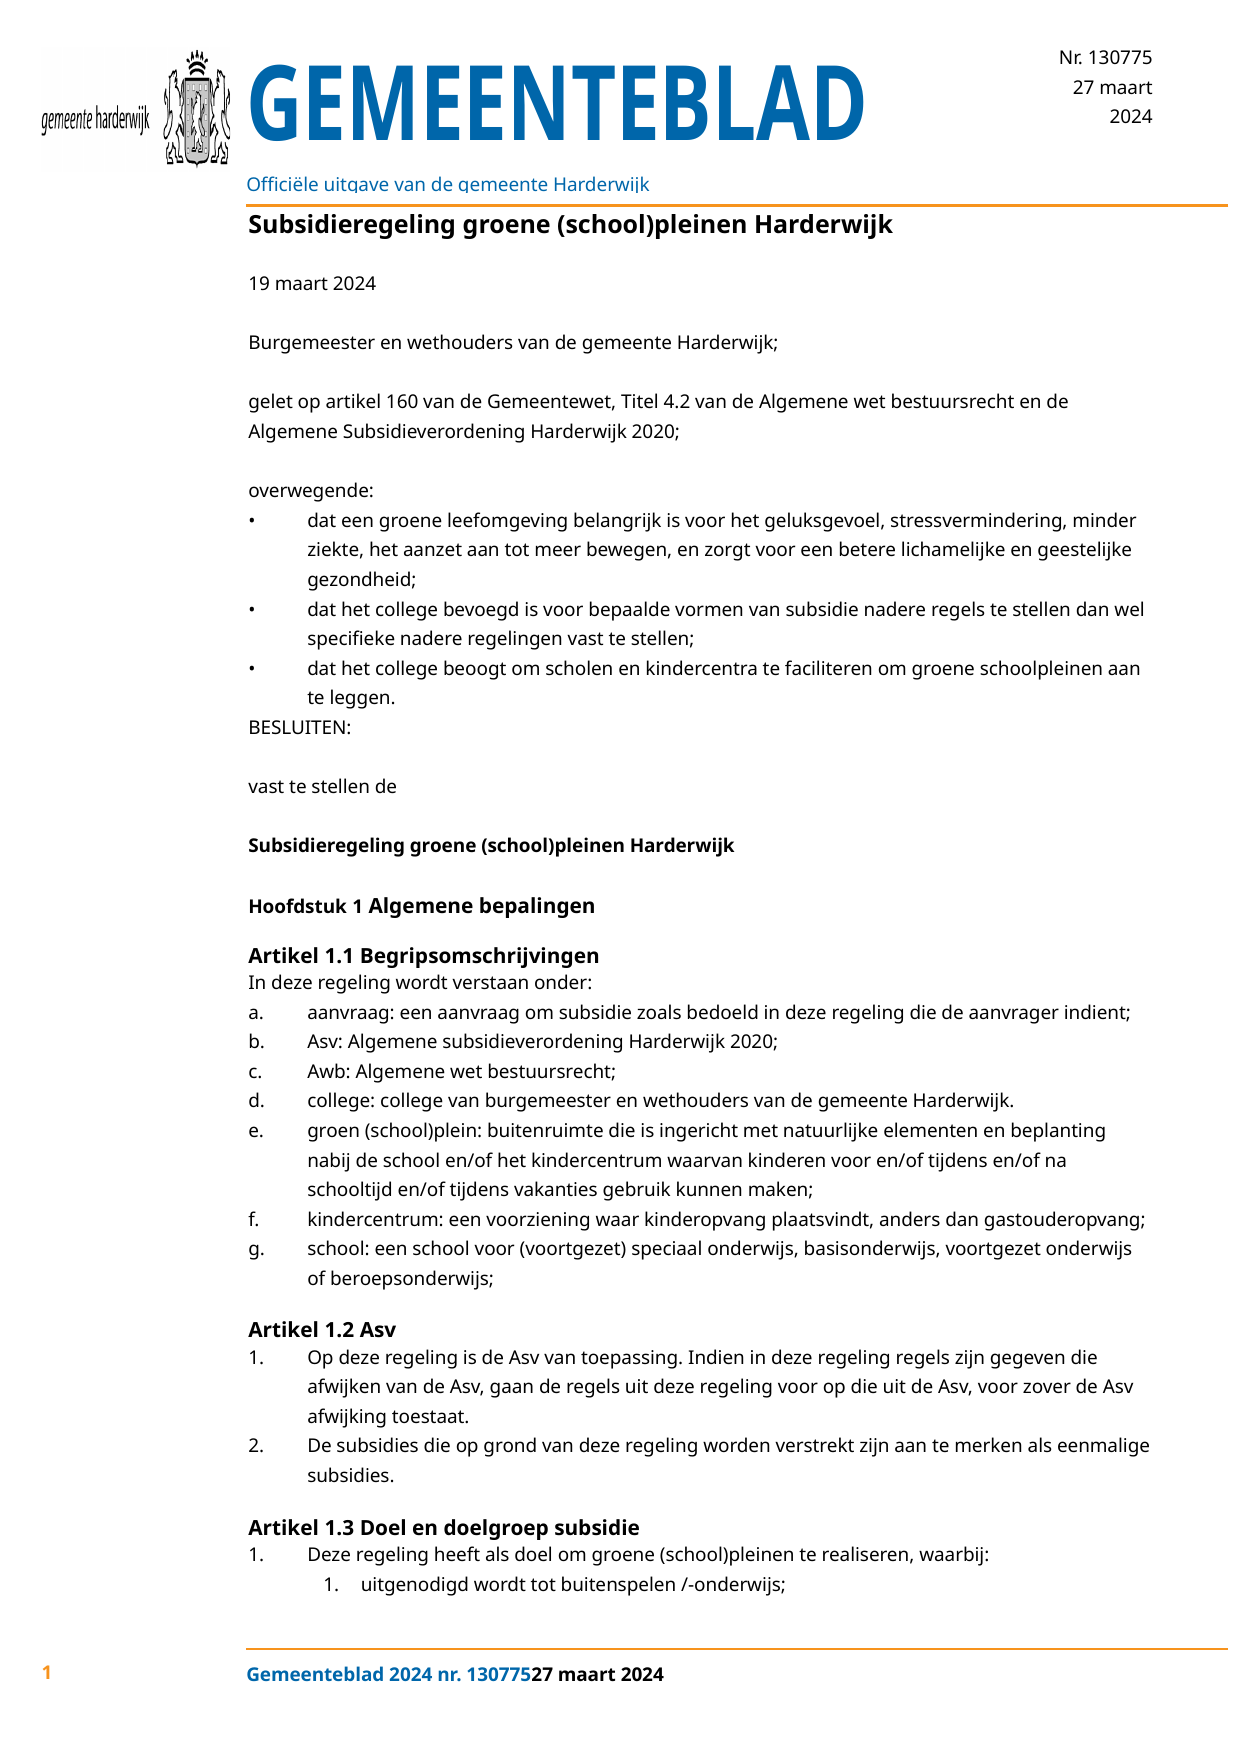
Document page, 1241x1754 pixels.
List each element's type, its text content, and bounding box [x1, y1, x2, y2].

text overwegende: [248, 477, 1152, 503]
list college: college van burgemeester en wethouders van de gemeente Harderwijk. [248, 1088, 1152, 1113]
list De subsidies die op grond van deze regeling worden verstrekt zijn aan te merken als eenmalige subsidies. [248, 1433, 1152, 1488]
text Burgemeester en wethouders van de gemeente Harderwijk; [248, 329, 1152, 355]
text Artikel 1.2 Asv [248, 1316, 1152, 1344]
list Op deze regeling is de Asv van toepassing. Indien in deze regeling regels zijn gegeven die afwijken van de Asv, gaan de regels uit deze regeling voor op die uit de Asv, voor zover de Asv afwijking toestaat. [248, 1344, 1152, 1429]
text Hoofdstuk 1 Algemene bepalingen [248, 892, 1152, 920]
list dat het college beoogt om scholen en kindercentra te faciliteren om groene schoolpleinen aan te leggen. [248, 655, 1152, 710]
text Artikel 1.1 Begripsomschrijvingen [248, 941, 1152, 969]
list groen (school)plein: buitenruimte die is ingericht met natuurlijke elementen en beplanting nabij de school en/of het kindercentrum waarvan kinderen voor en/of tijdens en/of na schooltijd en/of tijdens vakanties gebruik kunnen maken; [248, 1117, 1152, 1202]
list school: een school voor (voortgezet) speciaal onderwijs, basisonderwijs, voortgezet onderwijs of beroepsonderwijs; [248, 1236, 1152, 1291]
list kindercentrum: een voorziening waar kinderopvang plaatsvindt, anders dan gastouderopvang; [248, 1206, 1152, 1232]
picture [41, 47, 231, 172]
list uitgenodigd wordt tot buitenspelen /-onderwijs; [323, 1571, 1152, 1596]
text Artikel 1.3 Doel en doelgroep subsidie [248, 1513, 1152, 1541]
list Deze regeling heeft als doel om groene (school)pleinen te realiseren, waarbij: [248, 1541, 1152, 1567]
text gelet op artikel 160 van de Gemeentewet, Titel 4.2 van de Algemene wet bestuursrecht en de Algemene Subsidieverordening Harderwijk 2020; [248, 389, 1152, 444]
list Awb: Algemene wet bestuursrecht; [248, 1058, 1152, 1084]
text In deze regeling wordt verstaan onder: [248, 969, 1152, 995]
list aanvraag: een aanvraag om subsidie zoals bedoeld in deze regeling die de aanvrager indient; [248, 999, 1152, 1024]
text Subsidieregeling groene (school)pleinen Harderwijk [248, 207, 1152, 241]
text Subsidieregeling groene (school)pleinen Harderwijk [248, 832, 1152, 858]
text vast te stellen de [248, 773, 1152, 799]
list Asv: Algemene subsidieverordening Harderwijk 2020; [248, 1028, 1152, 1054]
list dat het college bevoegd is voor bepaalde vormen van subsidie nadere regels te stellen dan wel specifieke nadere regelingen vast te stellen; [248, 596, 1152, 651]
text BESLUITEN: [248, 714, 1152, 740]
list dat een groene leefomgeving belangrijk is voor het geluksgevoel, stressvermindering, minder ziekte, het aanzet aan tot meer bewegen, en zorgt voor een betere lichamelijke en geestelijke gezondheid; [248, 507, 1152, 592]
text 19 maart 2024 [248, 270, 1152, 296]
